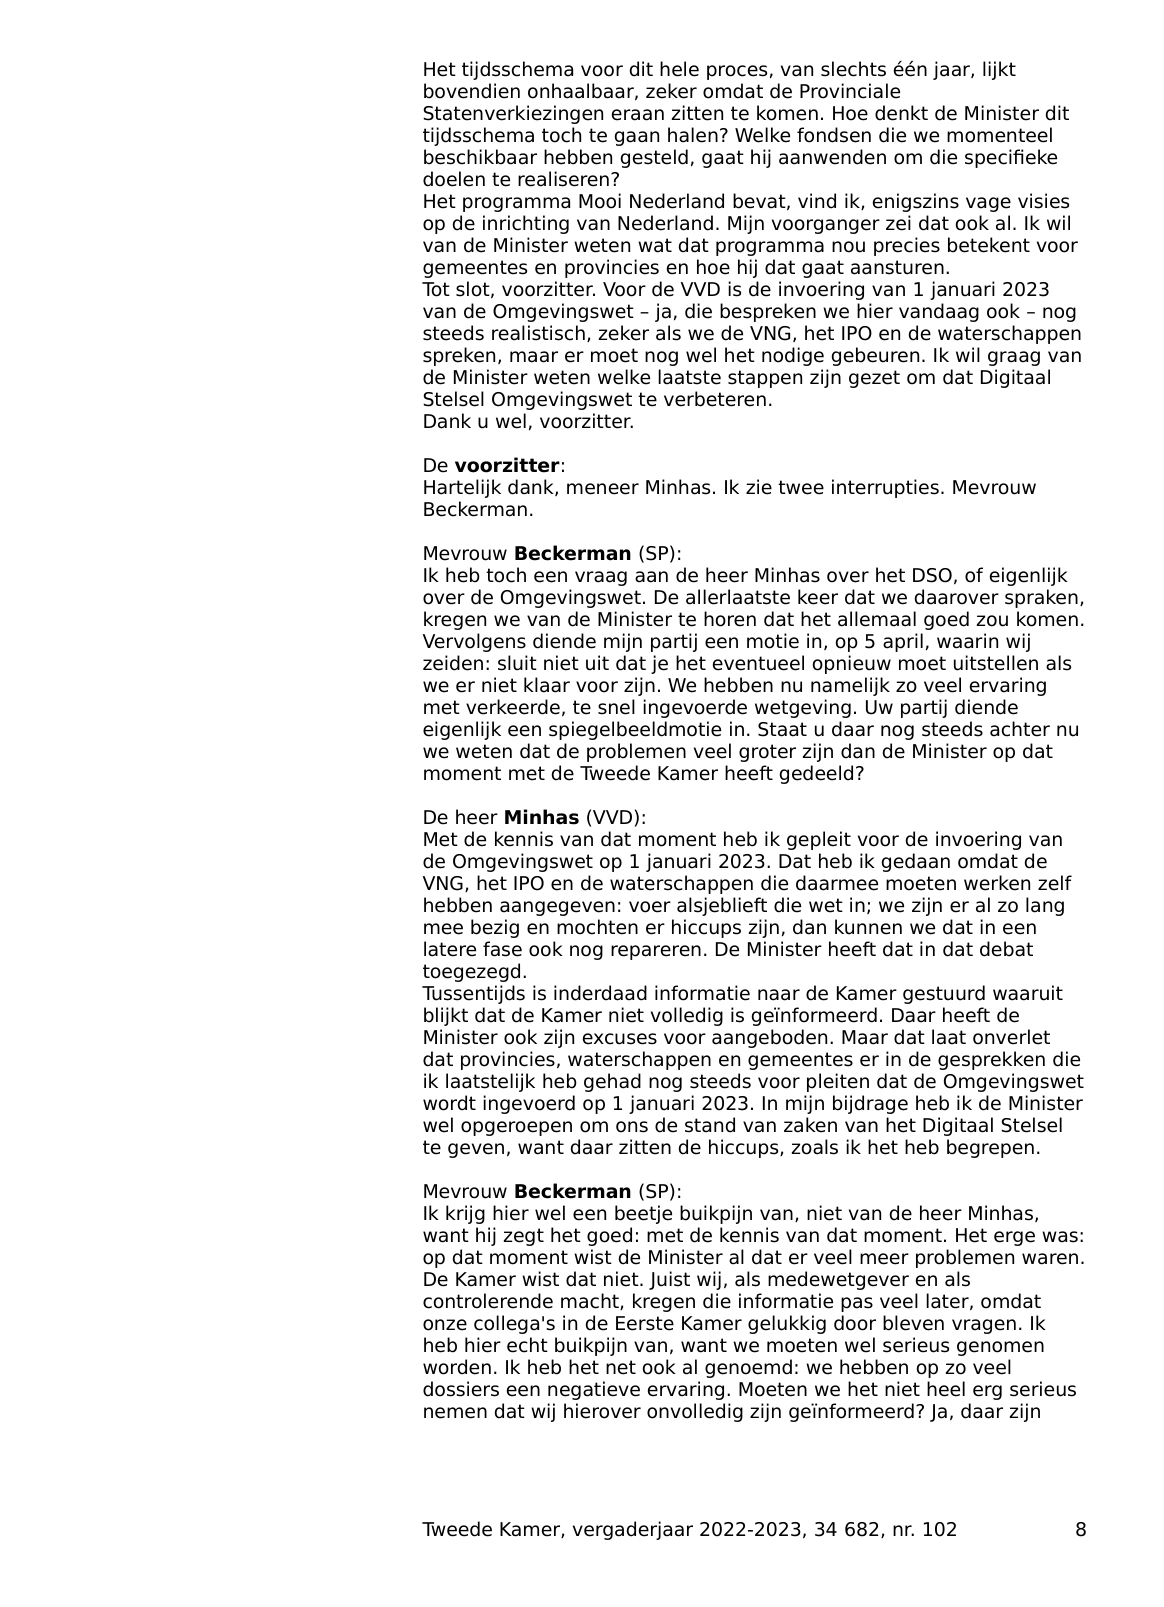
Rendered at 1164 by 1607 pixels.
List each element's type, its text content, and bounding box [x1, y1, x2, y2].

text Tot slot, voorzitter. Voor de VVD is de invoering van 1 januari 2023 van de Omgevingswet – ja, die bespreken we hier vandaag ook – nog steeds realistisch, zeker als we de VNG, het IPO en de waterschappen spreken, maar er moet nog wel het nodige gebeuren. Ik wil graag van de Minister weten welke laatste stappen zijn gezet om dat Digitaal Stelsel Omgevingswet te verbeteren. [422, 279, 1087, 411]
text De heer Minhas (VVD): [422, 807, 1087, 829]
text Mevrouw Beckerman (SP): [422, 1181, 1087, 1203]
text Het programma Mooi Nederland bevat, vind ik, enigszins vage visies op de inrichting van Nederland. Mijn voorganger zei dat ook al. Ik wil van de Minister weten wat dat programma nou precies betekent voor gemeentes en provincies en hoe hij dat gaat aansturen. [422, 191, 1087, 279]
text Met de kennis van dat moment heb ik gepleit voor de invoering van de Omgevingswet op 1 januari 2023. Dat heb ik gedaan omdat de VNG, het IPO en de waterschappen die daarmee moeten werken zelf hebben aangegeven: voer alsjeblieft die wet in; we zijn er al zo lang mee bezig en mochten er hiccups zijn, dan kunnen we dat in een latere fase ook nog repareren. De Minister heeft dat in dat debat toegezegd. [422, 829, 1087, 983]
text Ik heb toch een vraag aan de heer Minhas over het DSO, of eigenlijk over de Omgevingswet. De allerlaatste keer dat we daarover spraken, kregen we van de Minister te horen dat het allemaal goed zou komen. Vervolgens diende mijn partij een motie in, op 5 april, waarin wij zeiden: sluit niet uit dat je het eventueel opnieuw moet uitstellen als we er niet klaar voor zijn. We hebben nu namelijk zo veel ervaring met verkeerde, te snel ingevoerde wetgeving. Uw partij diende eigenlijk een spiegelbeeldmotie in. Staat u daar nog steeds achter nu we weten dat de problemen veel groter zijn dan de Minister op dat moment met de Tweede Kamer heeft gedeeld? [422, 565, 1087, 785]
text Mevrouw Beckerman (SP): [422, 543, 1087, 565]
text Ik krijg hier wel een beetje buikpijn van, niet van de heer Minhas, want hij zegt het goed: met de kennis van dat moment. Het erge was: op dat moment wist de Minister al dat er veel meer problemen waren. De Kamer wist dat niet. Juist wij, als medewetgever en als controlerende macht, kregen die informatie pas veel later, omdat onze collega's in de Eerste Kamer gelukkig door bleven vragen. Ik heb hier echt buikpijn van, want we moeten wel serieus genomen worden. Ik heb het net ook al genoemd: we hebben op zo veel dossiers een negatieve ervaring. Moeten we het niet heel erg serieus nemen dat wij hierover onvolledig zijn geïnformeerd? Ja, daar zijn [422, 1203, 1087, 1423]
text Tussentijds is inderdaad informatie naar de Kamer gestuurd waaruit blijkt dat de Kamer niet volledig is geïnformeerd. Daar heeft de Minister ook zijn excuses voor aangeboden. Maar dat laat onverlet dat provincies, waterschappen en gemeentes er in de gesprekken die ik laatstelijk heb gehad nog steeds voor pleiten dat de Omgevingswet wordt ingevoerd op 1 januari 2023. In mijn bijdrage heb ik de Minister wel opgeroepen om ons de stand van zaken van het Digitaal Stelsel te geven, want daar zitten de hiccups, zoals ik het heb begrepen. [422, 983, 1087, 1159]
text Dank u wel, voorzitter. [422, 411, 1087, 433]
text Hartelijk dank, meneer Minhas. Ik zie twee interrupties. Mevrouw Beckerman. [422, 477, 1087, 521]
text Het tijdsschema voor dit hele proces, van slechts één jaar, lijkt bovendien onhaalbaar, zeker omdat de Provinciale Statenverkiezingen eraan zitten te komen. Hoe denkt de Minister dit tijdsschema toch te gaan halen? Welke fondsen die we momenteel beschikbaar hebben gesteld, gaat hij aanwenden om die specifieke doelen te realiseren? [422, 59, 1087, 191]
text De voorzitter: [422, 455, 1087, 477]
